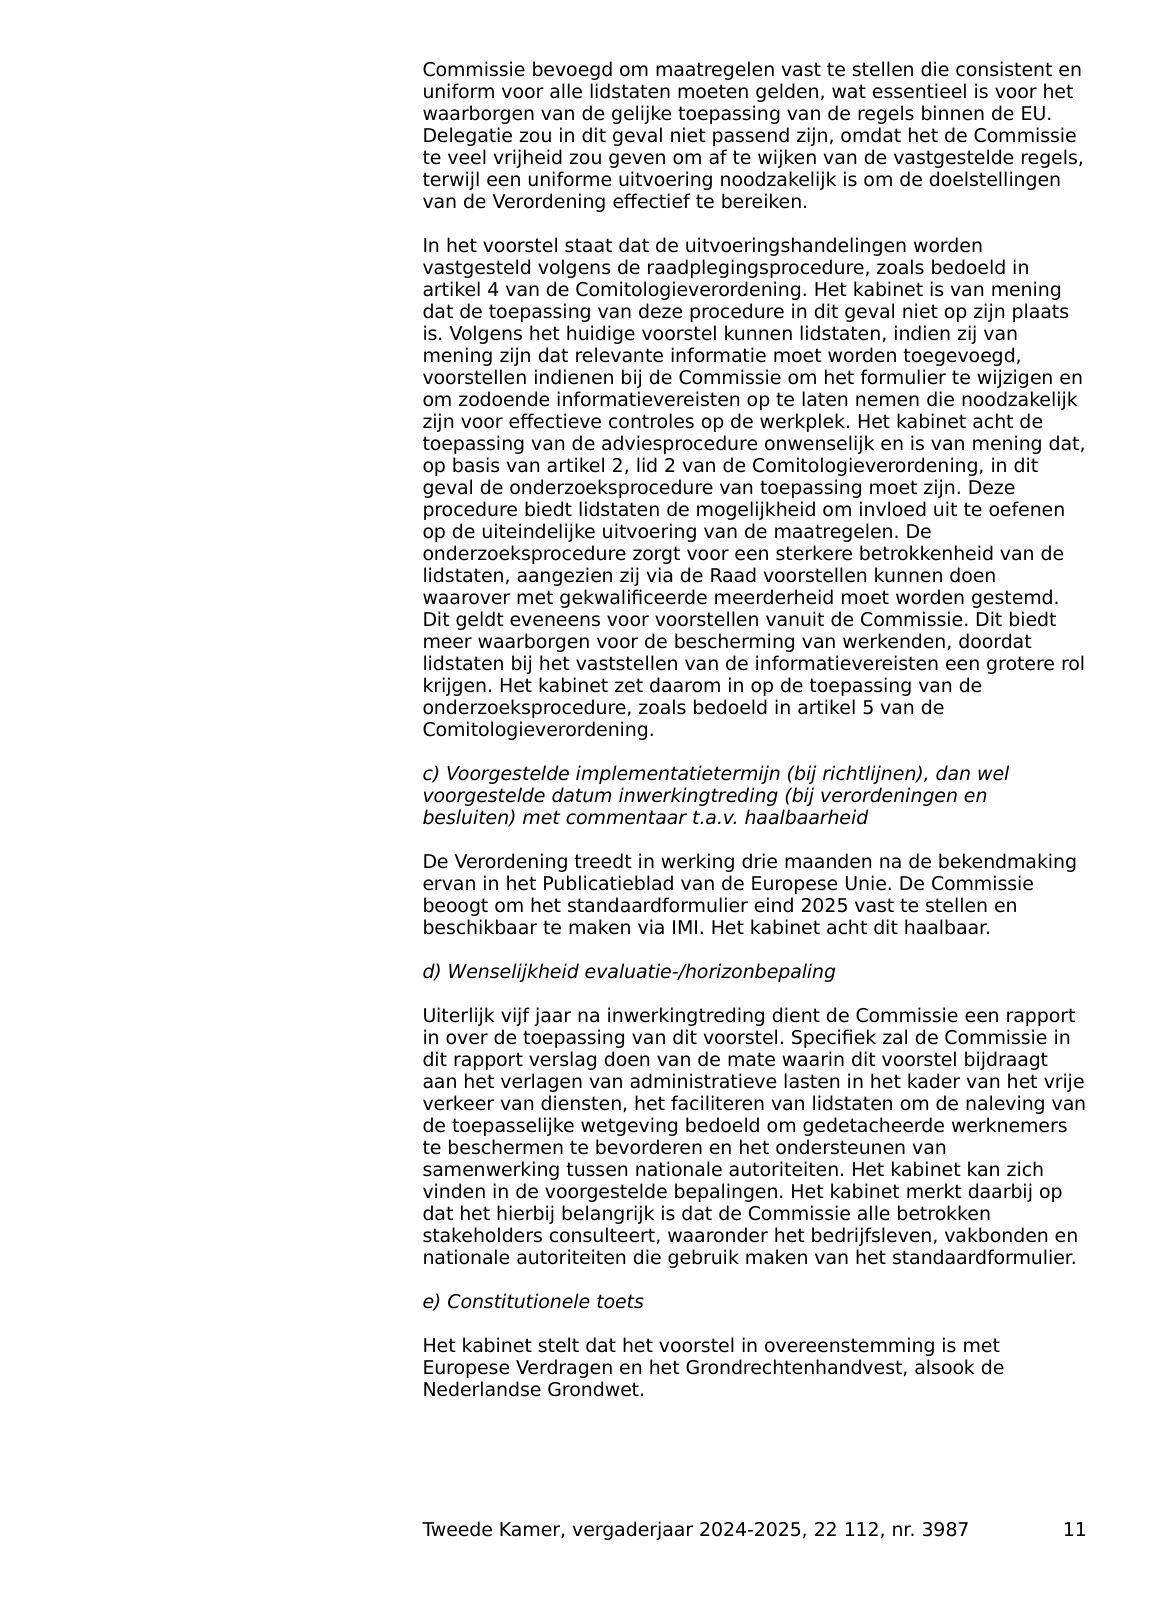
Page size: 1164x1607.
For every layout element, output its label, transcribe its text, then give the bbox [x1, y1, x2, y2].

text Het kabinet stelt dat het voorstel in overeenstemming is met Europese Verdragen en het Grondrechtenhandvest, alsook de Nederlandse Grondwet. [422, 1335, 1087, 1401]
subtitle c) Voorgestelde implementatietermijn (bij richtlijnen), dan wel voorgestelde datum inwerkingtreding (bij verordeningen en besluiten) met commentaar t.a.v. haalbaarheid [422, 763, 1087, 829]
text Commissie bevoegd om maatregelen vast te stellen die consistent en uniform voor alle lidstaten moeten gelden, wat essentieel is voor het waarborgen van de gelijke toepassing van de regels binnen de EU. Delegatie zou in dit geval niet passend zijn, omdat het de Commissie te veel vrijheid zou geven om af te wijken van de vastgestelde regels, terwijl een uniforme uitvoering noodzakelijk is om de doelstellingen van de Verordening effectief te bereiken. [422, 59, 1087, 213]
text In het voorstel staat dat de uitvoeringshandelingen worden vastgesteld volgens de raadplegingsprocedure, zoals bedoeld in artikel 4 van de Comitologieverordening. Het kabinet is van mening dat de toepassing van deze procedure in dit geval niet op zijn plaats is. Volgens het huidige voorstel kunnen lidstaten, indien zij van mening zijn dat relevante informatie moet worden toegevoegd, voorstellen indienen bij de Commissie om het formulier te wijzigen en om zodoende informatievereisten op te laten nemen die noodzakelijk zijn voor effectieve controles op de werkplek. Het kabinet acht de toepassing van de adviesprocedure onwenselijk en is van mening dat, op basis van artikel 2, lid 2 van de Comitologieverordening, in dit geval de onderzoeksprocedure van toepassing moet zijn. Deze procedure biedt lidstaten de mogelijkheid om invloed uit te oefenen op de uiteindelijke uitvoering van de maatregelen. De onderzoeksprocedure zorgt voor een sterkere betrokkenheid van de lidstaten, aangezien zij via de Raad voorstellen kunnen doen waarover met gekwalificeerde meerderheid moet worden gestemd. Dit geldt eveneens voor voorstellen vanuit de Commissie. Dit biedt meer waarborgen voor de bescherming van werkenden, doordat lidstaten bij het vaststellen van de informatievereisten een grotere rol krijgen. Het kabinet zet daarom in op de toepassing van de onderzoeksprocedure, zoals bedoeld in artikel 5 van de Comitologieverordening. [422, 235, 1087, 741]
text Uiterlijk vijf jaar na inwerkingtreding dient de Commissie een rapport in over de toepassing van dit voorstel. Specifiek zal de Commissie in dit rapport verslag doen van de mate waarin dit voorstel bijdraagt aan het verlagen van administratieve lasten in het kader van het vrije verkeer van diensten, het faciliteren van lidstaten om de naleving van de toepasselijke wetgeving bedoeld om gedetacheerde werknemers te beschermen te bevorderen en het ondersteunen van samenwerking tussen nationale autoriteiten. Het kabinet kan zich vinden in de voorgestelde bepalingen. Het kabinet merkt daarbij op dat het hierbij belangrijk is dat de Commissie alle betrokken stakeholders consulteert, waaronder het bedrijfsleven, vakbonden en nationale autoriteiten die gebruik maken van het standaardformulier. [422, 1005, 1087, 1269]
subtitle e) Constitutionele toets [422, 1291, 1087, 1313]
text De Verordening treedt in werking drie maanden na de bekendmaking ervan in het Publicatieblad van de Europese Unie. De Commissie beoogt om het standaardformulier eind 2025 vast te stellen en beschikbaar te maken via IMI. Het kabinet acht dit haalbaar. [422, 851, 1087, 939]
subtitle d) Wenselijkheid evaluatie-/horizonbepaling [422, 961, 1087, 983]
